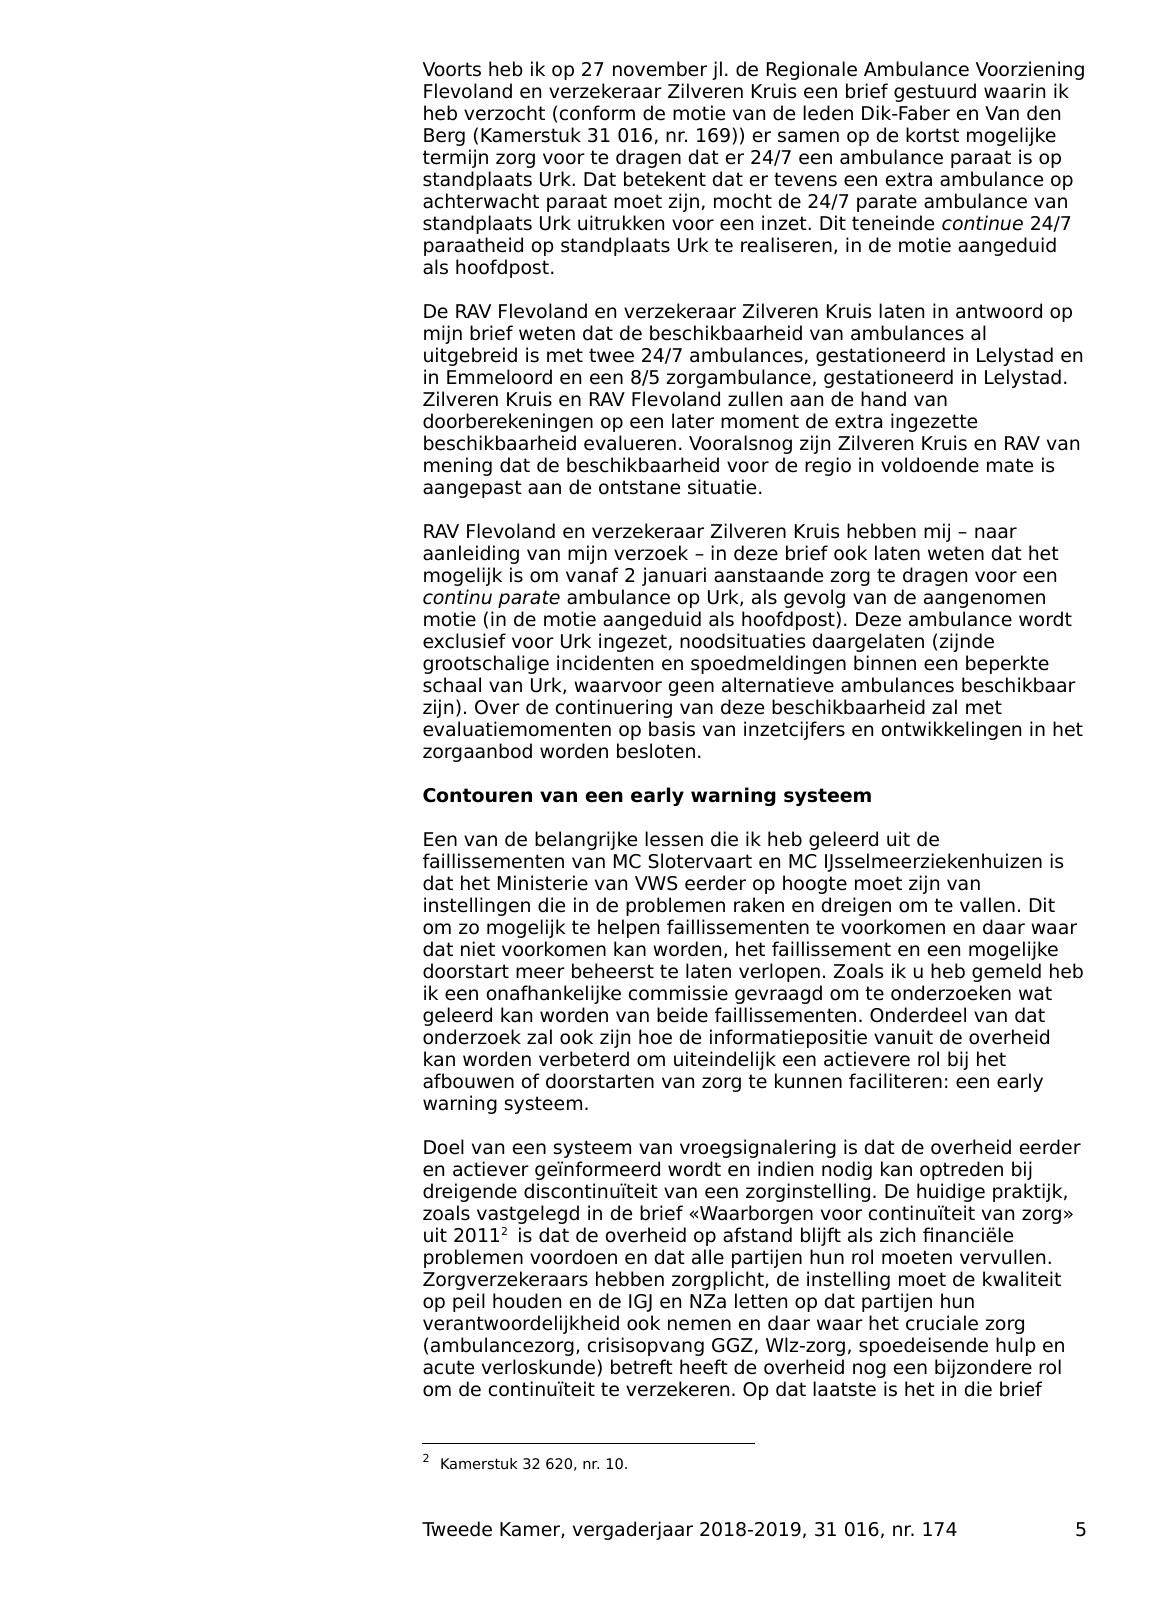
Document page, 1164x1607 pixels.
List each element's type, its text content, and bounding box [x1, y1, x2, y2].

text RAV Flevoland en verzekeraar Zilveren Kruis hebben mij – naar aanleiding van mijn verzoek – in deze brief ook laten weten dat het mogelijk is om vanaf 2 januari aanstaande zorg te dragen voor een continu parate ambulance op Urk, als gevolg van de aangenomen motie (in de motie aangeduid als hoofdpost). Deze ambulance wordt exclusief voor Urk ingezet, noodsituaties daargelaten (zijnde grootschalige incidenten en spoedmeldingen binnen een beperkte schaal van Urk, waarvoor geen alternatieve ambulances beschikbaar zijn). Over de continuering van deze beschikbaarheid zal met evaluatiemomenten op basis van inzetcijfers en ontwikkelingen in het zorgaanbod worden besloten. [422, 521, 1087, 763]
text De RAV Flevoland en verzekeraar Zilveren Kruis laten in antwoord op mijn brief weten dat de beschikbaarheid van ambulances al uitgebreid is met twee 24/7 ambulances, gestationeerd in Lelystad en in Emmeloord en een 8/5 zorgambulance, gestationeerd in Lelystad. Zilveren Kruis en RAV Flevoland zullen aan de hand van doorberekeningen op een later moment de extra ingezette beschikbaarheid evalueren. Vooralsnog zijn Zilveren Kruis en RAV van mening dat de beschikbaarheid voor de regio in voldoende mate is aangepast aan de ontstane situatie. [422, 301, 1087, 499]
text Een van de belangrijke lessen die ik heb geleerd uit de faillissementen van MC Slotervaart en MC IJsselmeerziekenhuizen is dat het Ministerie van VWS eerder op hoogte moet zijn van instellingen die in de problemen raken en dreigen om te vallen. Dit om zo mogelijk te helpen faillissementen te voorkomen en daar waar dat niet voorkomen kan worden, het faillissement en een mogelijke doorstart meer beheerst te laten verlopen. Zoals ik u heb gemeld heb ik een onafhankelijke commissie gevraagd om te onderzoeken wat geleerd kan worden van beide faillissementen. Onderdeel van dat onderzoek zal ook zijn hoe de informatiepositie vanuit de overheid kan worden verbeterd om uiteindelijk een actievere rol bij het afbouwen of doorstarten van zorg te kunnen faciliteren: een early warning systeem. [422, 829, 1087, 1115]
text Kamerstuk 32 620, nr. 10. [422, 1452, 1087, 1474]
text Voorts heb ik op 27 november jl. de Regionale Ambulance Voorziening Flevoland en verzekeraar Zilveren Kruis een brief gestuurd waarin ik heb verzocht (conform de motie van de leden Dik-Faber en Van den Berg (Kamerstuk 31 016, nr. 169)) er samen op de kortst mogelijke termijn zorg voor te dragen dat er 24/7 een ambulance paraat is op standplaats Urk. Dat betekent dat er tevens een extra ambulance op achterwacht paraat moet zijn, mocht de 24/7 parate ambulance van standplaats Urk uitrukken voor een inzet. Dit teneinde continue 24/7 paraatheid op standplaats Urk te realiseren, in de motie aangeduid als hoofdpost. [422, 59, 1087, 279]
text Doel van een systeem van vroegsignalering is dat de overheid eerder en actiever geïnformeerd wordt en indien nodig kan optreden bij dreigende discontinuïteit van een zorginstelling. De huidige praktijk, zoals vastgelegd in de brief «Waarborgen voor continuïteit van zorg» uit 2011 is dat de overheid op afstand blijft als zich financiële problemen voordoen en dat alle partijen hun rol moeten vervullen. Zorgverzekeraars hebben zorgplicht, de instelling moet de kwaliteit op peil houden en de IGJ en NZa letten op dat partijen hun verantwoordelijkheid ook nemen en daar waar het cruciale zorg (ambulancezorg, crisisopvang GGZ, Wlz-zorg, spoedeisende hulp en acute verloskunde) betreft heeft de overheid nog een bijzondere rol om de continuïteit te verzekeren. Op dat laatste is het in die brief [422, 1137, 1087, 1401]
subtitle Contouren van een early warning systeem [422, 785, 1087, 807]
